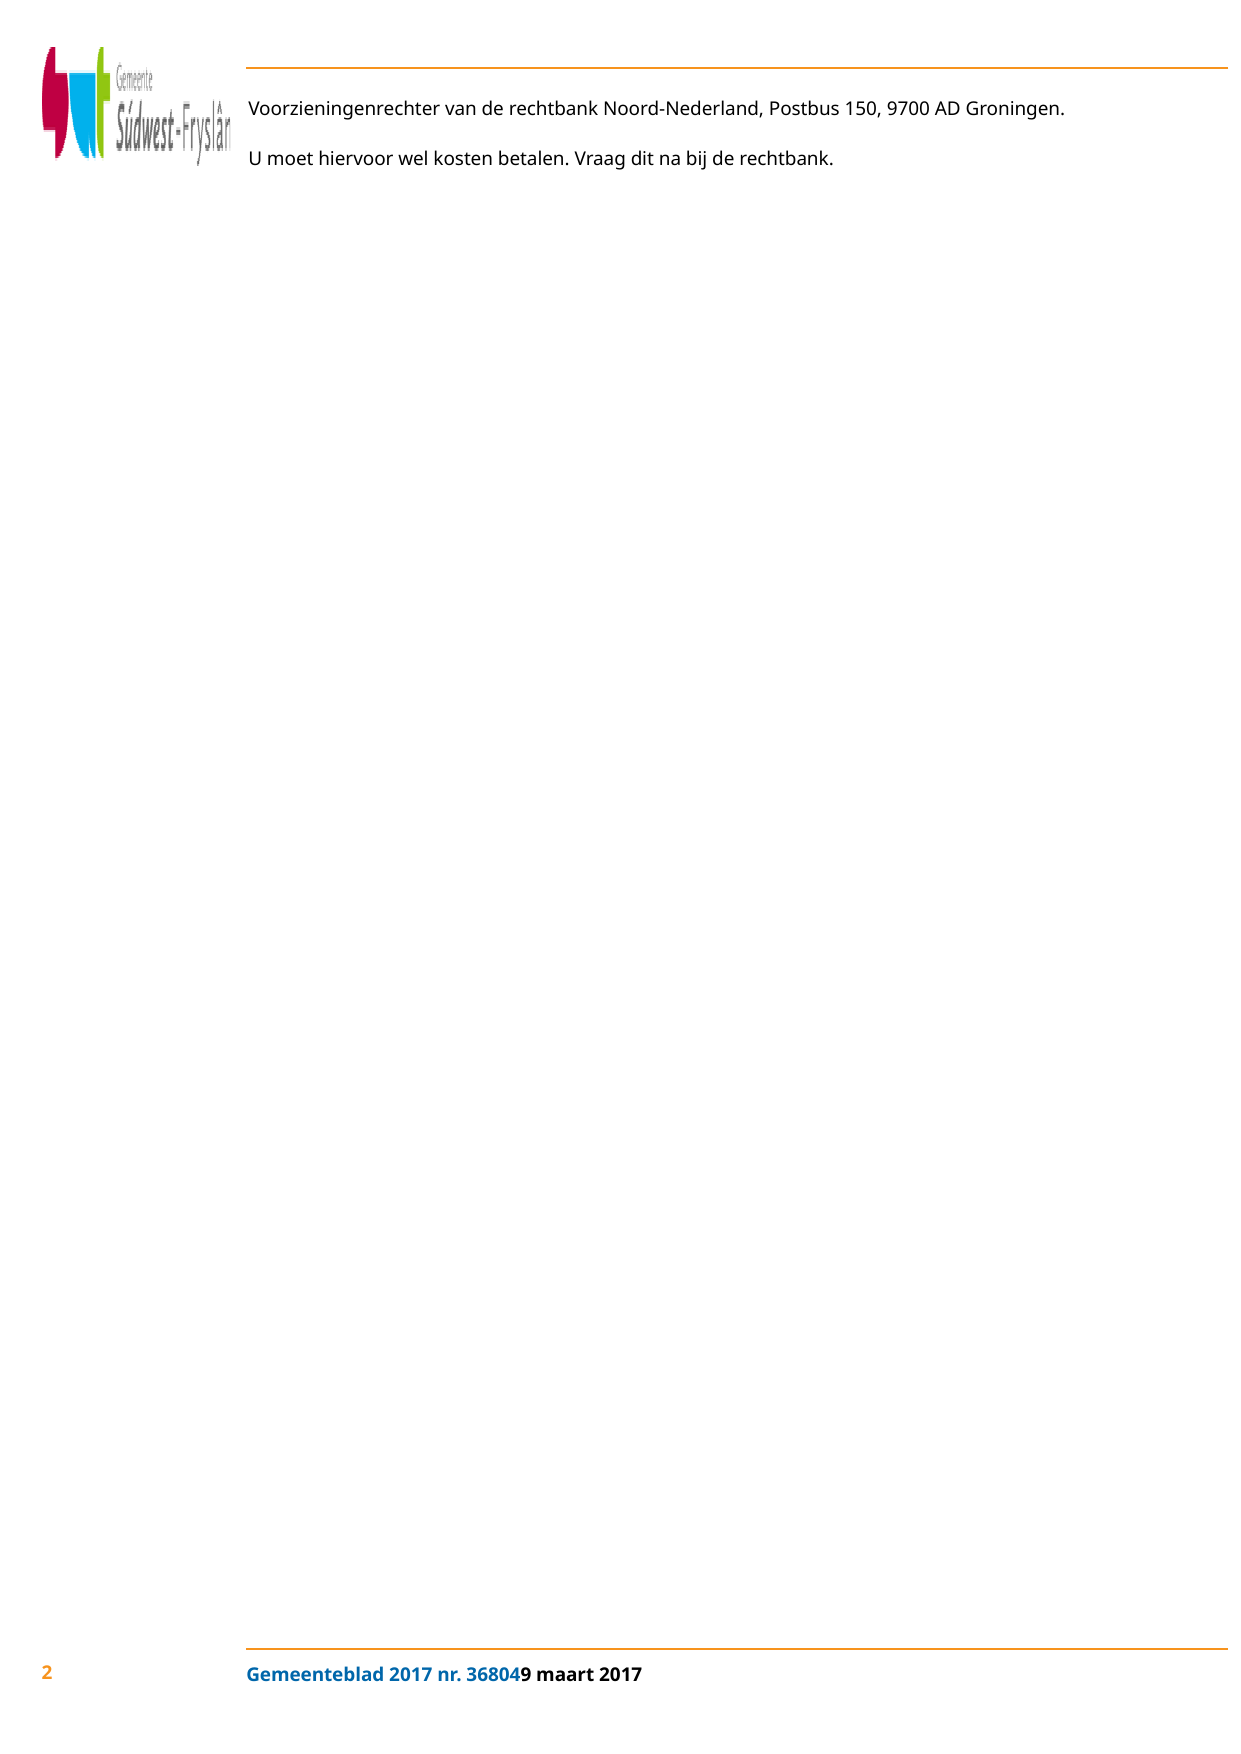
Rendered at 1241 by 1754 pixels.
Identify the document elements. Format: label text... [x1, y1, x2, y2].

text U moet hiervoor wel kosten betalen. Vraag dit na bij de rechtbank. [248, 145, 1152, 171]
picture [41, 47, 231, 172]
text Voorzieningenrechter van de rechtbank Noord-Nederland, Postbus 150, 9700 AD Groningen. [248, 95, 1152, 121]
